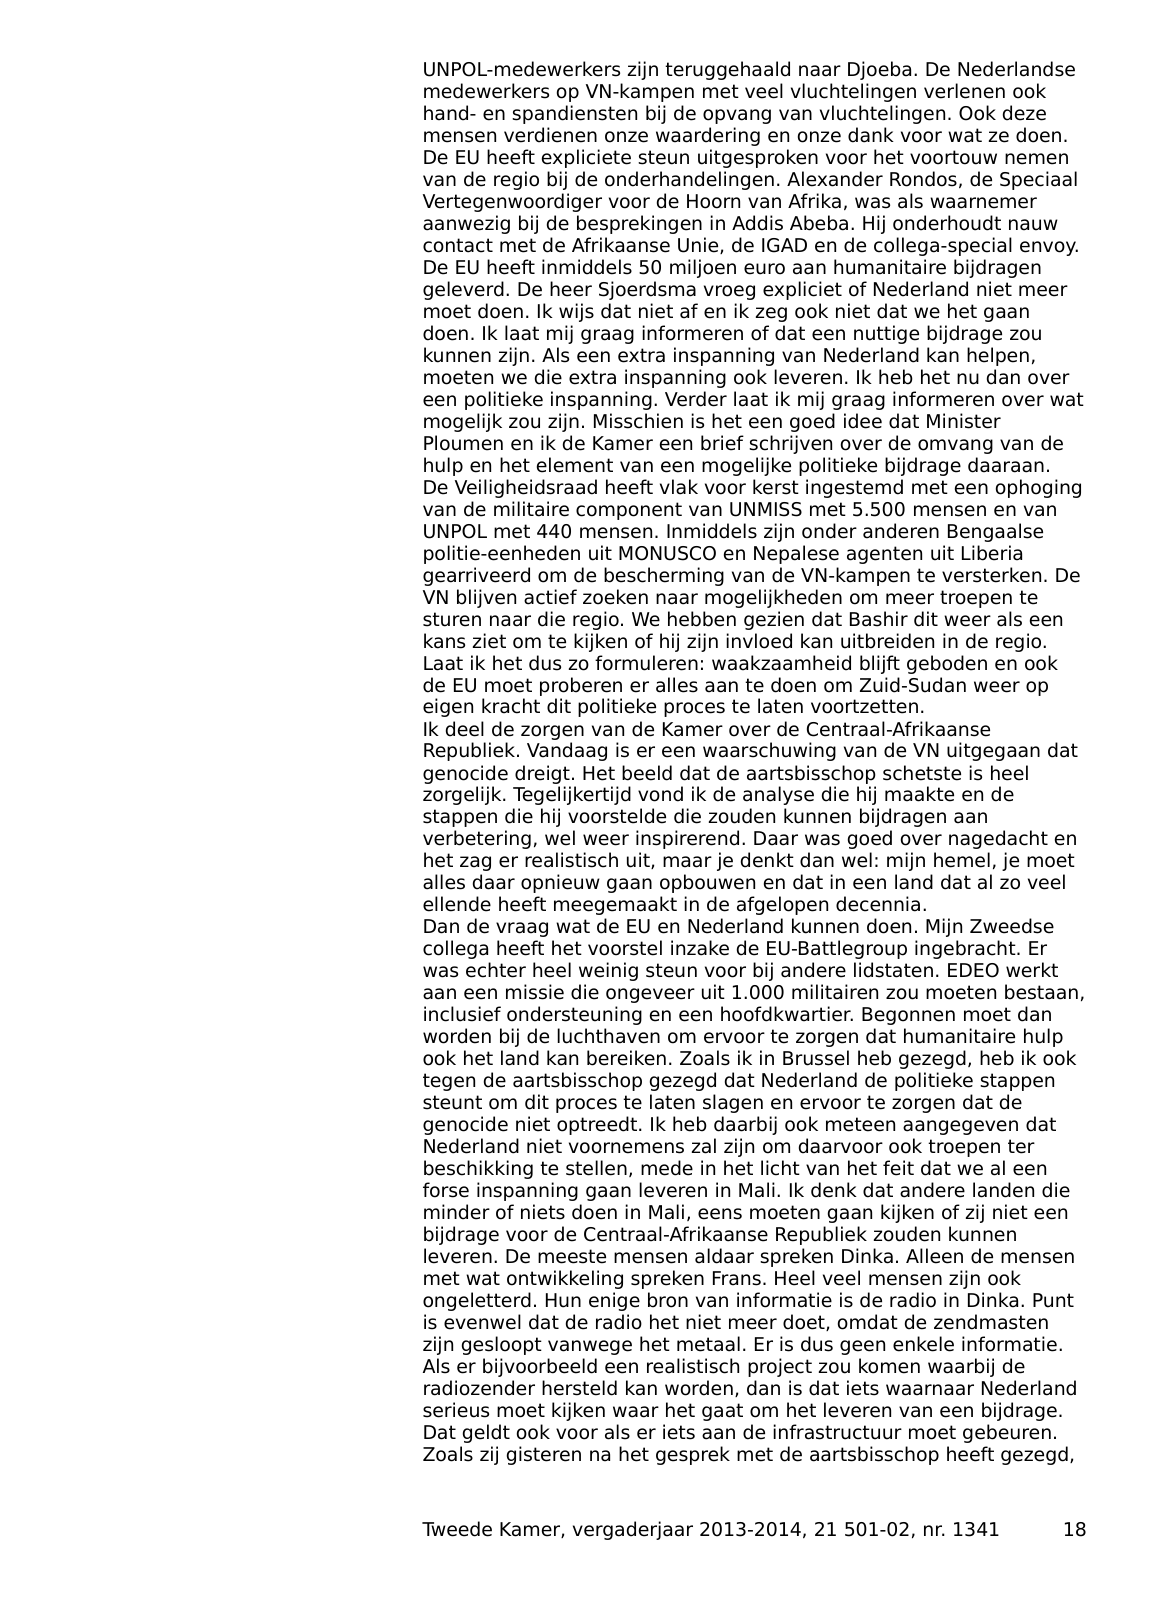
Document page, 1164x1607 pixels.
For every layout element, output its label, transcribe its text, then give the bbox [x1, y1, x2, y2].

text De Veiligheidsraad heeft vlak voor kerst ingestemd met een ophoging van de militaire component van UNMISS met 5.500 mensen en van UNPOL met 440 mensen. Inmiddels zijn onder anderen Bengaalse politie-eenheden uit MONUSCO en Nepalese agenten uit Liberia gearriveerd om de bescherming van de VN-kampen te versterken. De VN blijven actief zoeken naar mogelijkheden om meer troepen te sturen naar die regio. We hebben gezien dat Bashir dit weer als een kans ziet om te kijken of hij zijn invloed kan uitbreiden in de regio. Laat ik het dus zo formuleren: waakzaamheid blijft geboden en ook de EU moet proberen er alles aan te doen om Zuid-Sudan weer op eigen kracht dit politieke proces te laten voortzetten. [422, 477, 1087, 718]
text Dan de vraag wat de EU en Nederland kunnen doen. Mijn Zweedse collega heeft het voorstel inzake de EU-Battlegroup ingebracht. Er was echter heel weinig steun voor bij andere lidstaten. EDEO werkt aan een missie die ongeveer uit 1.000 militairen zou moeten bestaan, inclusief ondersteuning en een hoofdkwartier. Begonnen moet dan worden bij de luchthaven om ervoor te zorgen dat humanitaire hulp ook het land kan bereiken. Zoals ik in Brussel heb gezegd, heb ik ook tegen de aartsbisschop gezegd dat Nederland de politieke stappen steunt om dit proces te laten slagen en ervoor te zorgen dat de genocide niet optreedt. Ik heb daarbij ook meteen aangegeven dat Nederland niet voornemens zal zijn om daarvoor ook troepen ter beschikking te stellen, mede in het licht van het feit dat we al een forse inspanning gaan leveren in Mali. Ik denk dat andere landen die minder of niets doen in Mali, eens moeten gaan kijken of zij niet een bijdrage voor de Centraal-Afrikaanse Republiek zouden kunnen leveren. De meeste mensen aldaar spreken Dinka. Alleen de mensen met wat ontwikkeling spreken Frans. Heel veel mensen zijn ook ongeletterd. Hun enige bron van informatie is de radio in Dinka. Punt is evenwel dat de radio het niet meer doet, omdat de zendmasten zijn gesloopt vanwege het metaal. Er is dus geen enkele informatie. Als er bijvoorbeeld een realistisch project zou komen waarbij de radiozender hersteld kan worden, dan is dat iets waarnaar Nederland serieus moet kijken waar het gaat om het leveren van een bijdrage. Dat geldt ook voor als er iets aan de infrastructuur moet gebeuren. Zoals zij gisteren na het gesprek met de aartsbisschop heeft gezegd, [422, 916, 1087, 1466]
text Ik deel de zorgen van de Kamer over de Centraal-Afrikaanse Republiek. Vandaag is er een waarschuwing van de VN uitgegaan dat genocide dreigt. Het beeld dat de aartsbisschop schetste is heel zorgelijk. Tegelijkertijd vond ik de analyse die hij maakte en de stappen die hij voorstelde die zouden kunnen bijdragen aan verbetering, wel weer inspirerend. Daar was goed over nagedacht en het zag er realistisch uit, maar je denkt dan wel: mijn hemel, je moet alles daar opnieuw gaan opbouwen en dat in een land dat al zo veel ellende heeft meegemaakt in de afgelopen decennia. [422, 718, 1087, 916]
text UNPOL-medewerkers zijn teruggehaald naar Djoeba. De Nederlandse medewerkers op VN-kampen met veel vluchtelingen verlenen ook hand- en spandiensten bij de opvang van vluchtelingen. Ook deze mensen verdienen onze waardering en onze dank voor wat ze doen. De EU heeft expliciete steun uitgesproken voor het voortouw nemen van de regio bij de onderhandelingen. Alexander Rondos, de Speciaal Vertegenwoordiger voor de Hoorn van Afrika, was als waarnemer aanwezig bij de besprekingen in Addis Abeba. Hij onderhoudt nauw contact met de Afrikaanse Unie, de IGAD en de collega-special envoy. De EU heeft inmiddels 50 miljoen euro aan humanitaire bijdragen geleverd. De heer Sjoerdsma vroeg expliciet of Nederland niet meer moet doen. Ik wijs dat niet af en ik zeg ook niet dat we het gaan doen. Ik laat mij graag informeren of dat een nuttige bijdrage zou kunnen zijn. Als een extra inspanning van Nederland kan helpen, moeten we die extra inspanning ook leveren. Ik heb het nu dan over een politieke inspanning. Verder laat ik mij graag informeren over wat mogelijk zou zijn. Misschien is het een goed idee dat Minister Ploumen en ik de Kamer een brief schrijven over de omvang van de hulp en het element van een mogelijke politieke bijdrage daaraan. [422, 59, 1087, 477]
